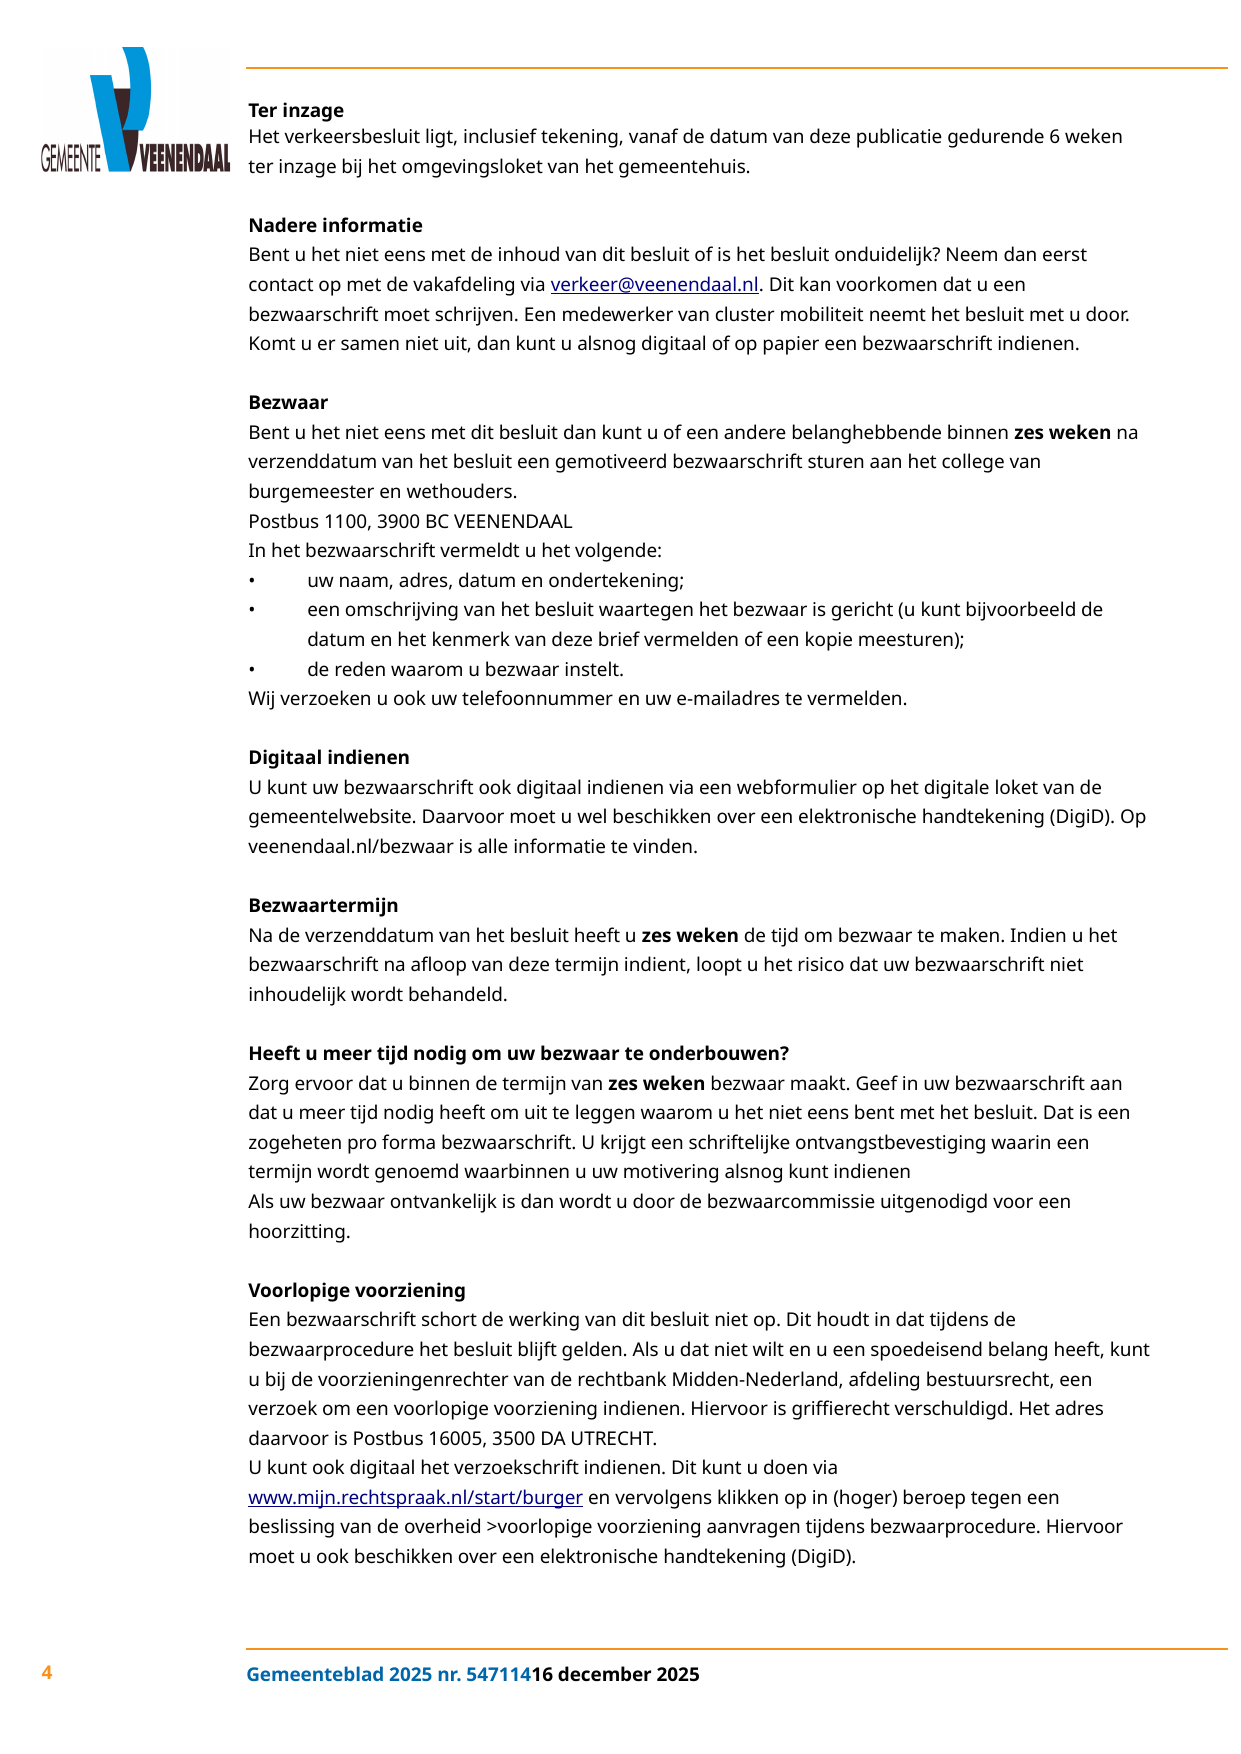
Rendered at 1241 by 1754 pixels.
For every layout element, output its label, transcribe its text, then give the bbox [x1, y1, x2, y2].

text Voorlopige voorziening [248, 1277, 1152, 1303]
text In het bezwaarschrift vermeldt u het volgende: [248, 537, 1152, 563]
picture [41, 47, 130, 172]
picture [123, 47, 231, 172]
text Bezwaartermijn [248, 892, 1152, 918]
text Zorg ervoor dat u binnen de termijn van zes weken bezwaar maakt. Geef in uw bezwaarschrift aan dat u meer tijd nodig heeft om uit te leggen waarom u het niet eens bent met het besluit. Dat is een zogeheten pro forma bezwaarschrift. U krijgt een schriftelijke ontvangstbevestiging waarin een termijn wordt genoemd waarbinnen u uw motivering alsnog kunt indienen [248, 1070, 1152, 1184]
text Bent u het niet eens met de inhoud van dit besluit of is het besluit onduidelijk? Neem dan eerst contact op met de vakafdeling via verkeer@veenendaal.nl. Dit kan voorkomen dat u een bezwaarschrift moet schrijven. Een medewerker van cluster mobiliteit neemt het besluit met u door. Komt u er samen niet uit, dan kunt u alsnog digitaal of op papier een bezwaarschrift indienen. [248, 242, 1152, 356]
text Bezwaar [248, 389, 1152, 415]
text Ter inzage [248, 95, 1152, 123]
text U kunt uw bezwaarschrift ook digitaal indienen via een webformulier op het digitale loket van de gemeentelwebsite. Daarvoor moet u wel beschikken over een elektronische handtekening (DigiD). Op veenendaal.nl/bezwaar is alle informatie te vinden. [248, 774, 1152, 859]
text Het verkeersbesluit ligt, inclusief tekening, vanaf de datum van deze publicatie gedurende 6 weken ter inzage bij het omgevingsloket van het gemeentehuis. [248, 123, 1152, 179]
text Een bezwaarschrift schort de werking van dit besluit niet op. Dit houdt in dat tijdens de bezwaarprocedure het besluit blijft gelden. Als u dat niet wilt en u een spoedeisend belang heeft, kunt u bij de voorzieningenrechter van de rechtbank Midden-Nederland, afdeling bestuursrecht, een verzoek om een voorlopige voorziening indienen. Hiervoor is griffierecht verschuldigd. Het adres daarvoor is Postbus 16005, 3500 DA UTRECHT. [248, 1307, 1152, 1451]
text U kunt ook digitaal het verzoekschrift indienen. Dit kunt u doen via www.mijn.rechtspraak.nl/start/burger en vervolgens klikken op in (hoger) beroep tegen een beslissing van de overheid >voorlopige voorziening aanvragen tijdens bezwaarprocedure. Hiervoor moet u ook beschikken over een elektronische handtekening (DigiD). [248, 1454, 1152, 1569]
text Na de verzenddatum van het besluit heeft u zes weken de tijd om bezwaar te maken. Indien u het bezwaarschrift na afloop van deze termijn indient, loopt u het risico dat uw bezwaarschrift niet inhoudelijk wordt behandeld. [248, 922, 1152, 1007]
text Postbus 1100, 3900 BC VEENENDAAL [248, 508, 1152, 534]
text Digitaal indienen [248, 744, 1152, 770]
text Bent u het niet eens met dit besluit dan kunt u of een andere belanghebbende binnen zes weken na verzenddatum van het besluit een gemotiveerd bezwaarschrift sturen aan het college van burgemeester en wethouders. [248, 419, 1152, 504]
text Wij verzoeken u ook uw telefoonnummer en uw e-mailadres te vermelden. [248, 685, 1152, 711]
list de reden waarom u bezwaar instelt. [248, 656, 1152, 682]
text Nadere informatie [248, 212, 1152, 238]
list uw naam, adres, datum en ondertekening; [248, 567, 1152, 593]
text Heeft u meer tijd nodig om uw bezwaar te onderbouwen? [248, 1040, 1152, 1066]
text Als uw bezwaar ontvankelijk is dan wordt u door de bezwaarcommissie uitgenodigd voor een hoorzitting. [248, 1188, 1152, 1244]
list een omschrijving van het besluit waartegen het bezwaar is gericht (u kunt bijvoorbeeld de datum en het kenmerk van deze brief vermelden of een kopie meesturen); [248, 597, 1152, 652]
